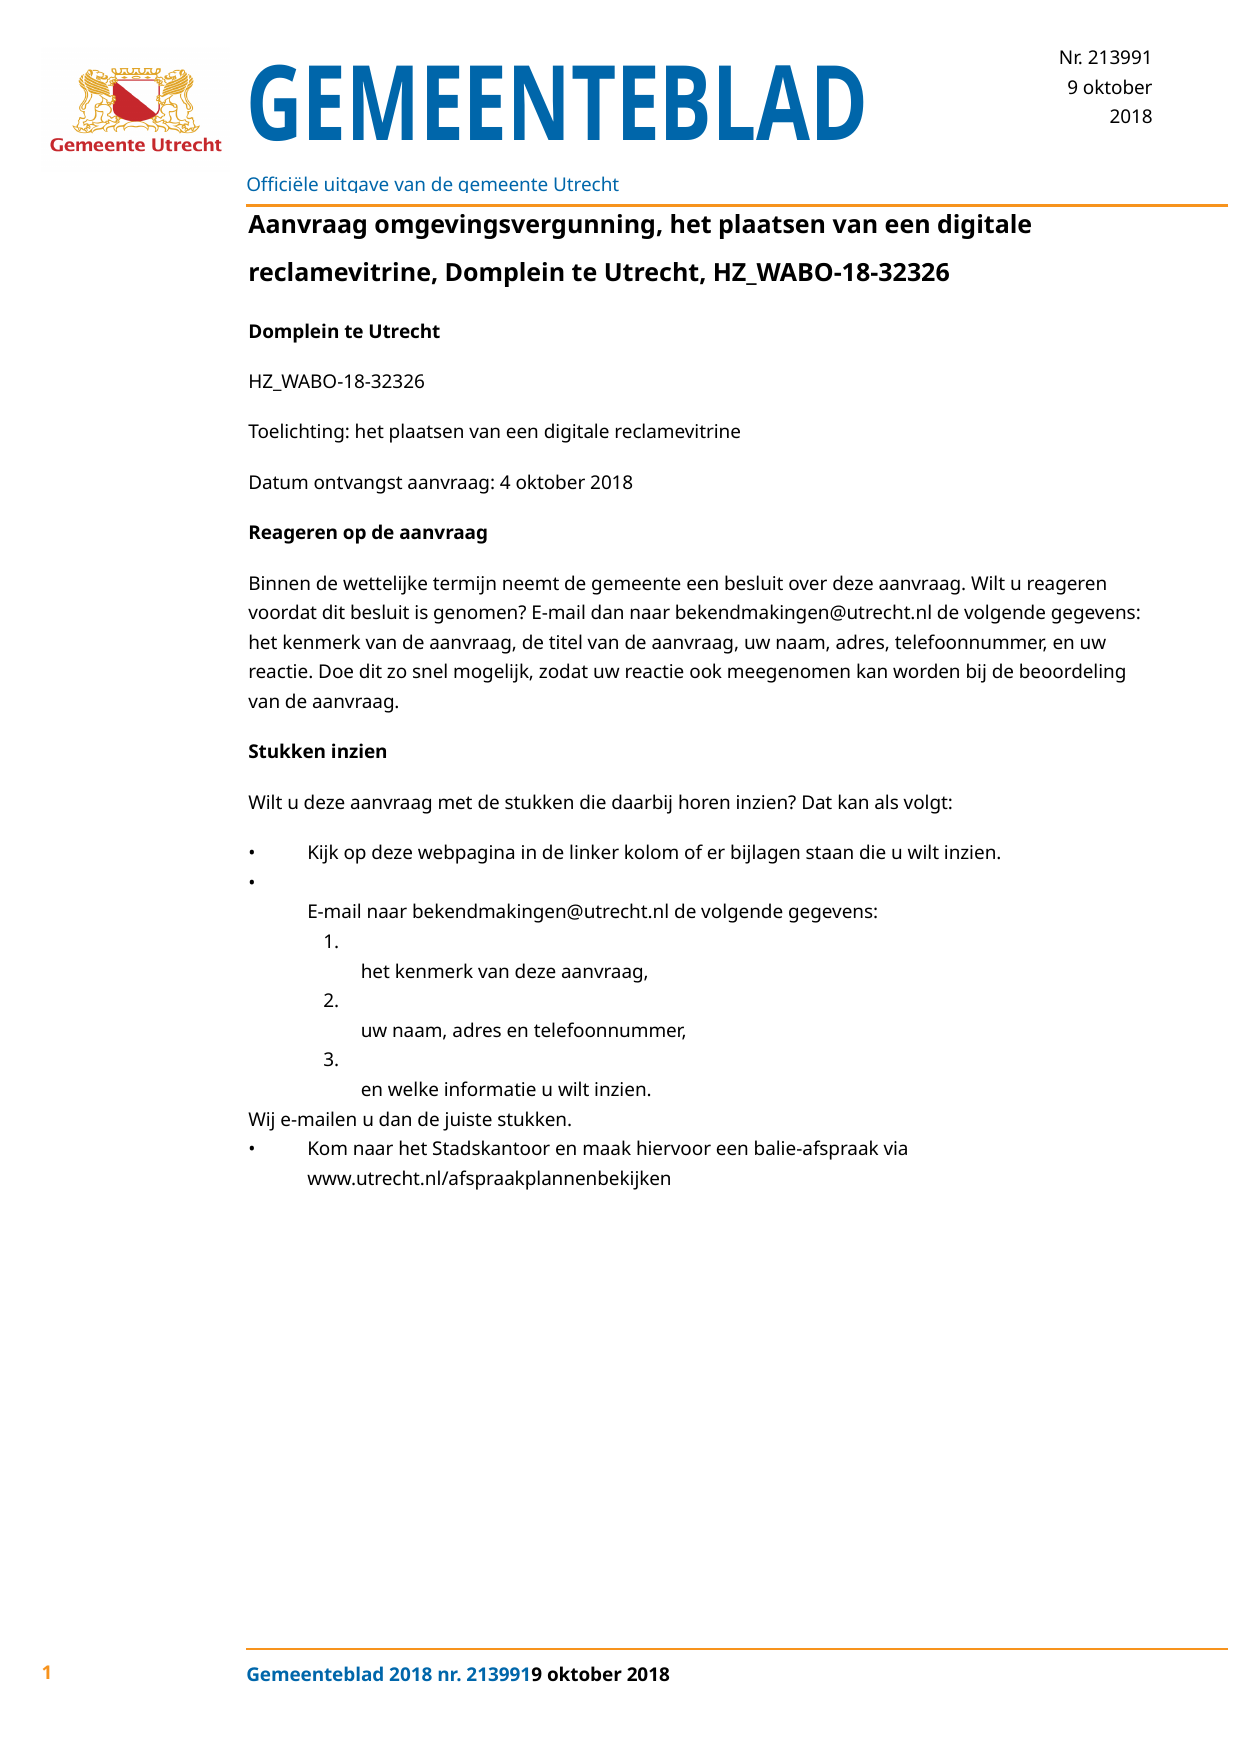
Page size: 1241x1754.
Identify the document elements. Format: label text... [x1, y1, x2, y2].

list E-mail naar bekendmakingen@utrecht.nl de volgende gegevens: [248, 899, 1152, 924]
list uw naam, adres en telefoonnummer, [323, 1017, 1152, 1043]
text Reageren op de aanvraag [248, 519, 1152, 545]
list het kenmerk van deze aanvraag, [323, 958, 1152, 984]
list Kom naar het Stadskantoor en maak hiervoor een balie-afspraak via www.utrecht.nl/afspraakplannenbekijken [248, 1135, 1152, 1191]
text Binnen de wettelijke termijn neemt de gemeente een besluit over deze aanvraag. Wilt u reageren voordat dit besluit is genomen? E-mail dan naar bekendmakingen@utrecht.nl de volgende gegevens: het kenmerk van de aanvraag, de titel van de aanvraag, uw naam, adres, telefoonnummer, en uw reactie. Doe dit zo snel mogelijk, zodat uw reactie ook meegenomen kan worden bij de beoordeling van de aanvraag. [248, 570, 1152, 714]
text Toelichting: het plaatsen van een digitale reclamevitrine [248, 419, 1152, 444]
text Datum ontvangst aanvraag: 4 oktober 2018 [248, 469, 1152, 495]
text Stukken inzien [248, 739, 1152, 764]
text Domplein te Utrecht [248, 318, 1152, 344]
list en welke informatie u wilt inzien. [323, 1076, 1152, 1102]
text Aanvraag omgevingsvergunning, het plaatsen van een digitale reclamevitrine, Domplein te Utrecht, HZ_WABO-18-32326 [248, 207, 1152, 288]
text Wilt u deze aanvraag met de stukken die daarbij horen inzien? Dat kan als volgt: [248, 789, 1152, 815]
list Kijk op deze webpagina in de linker kolom of er bijlagen staan die u wilt inzien. [248, 839, 1152, 865]
picture [41, 47, 231, 172]
text Wij e-mailen u dan de juiste stukken. [248, 1106, 1152, 1132]
text HZ_WABO-18-32326 [248, 368, 1152, 394]
